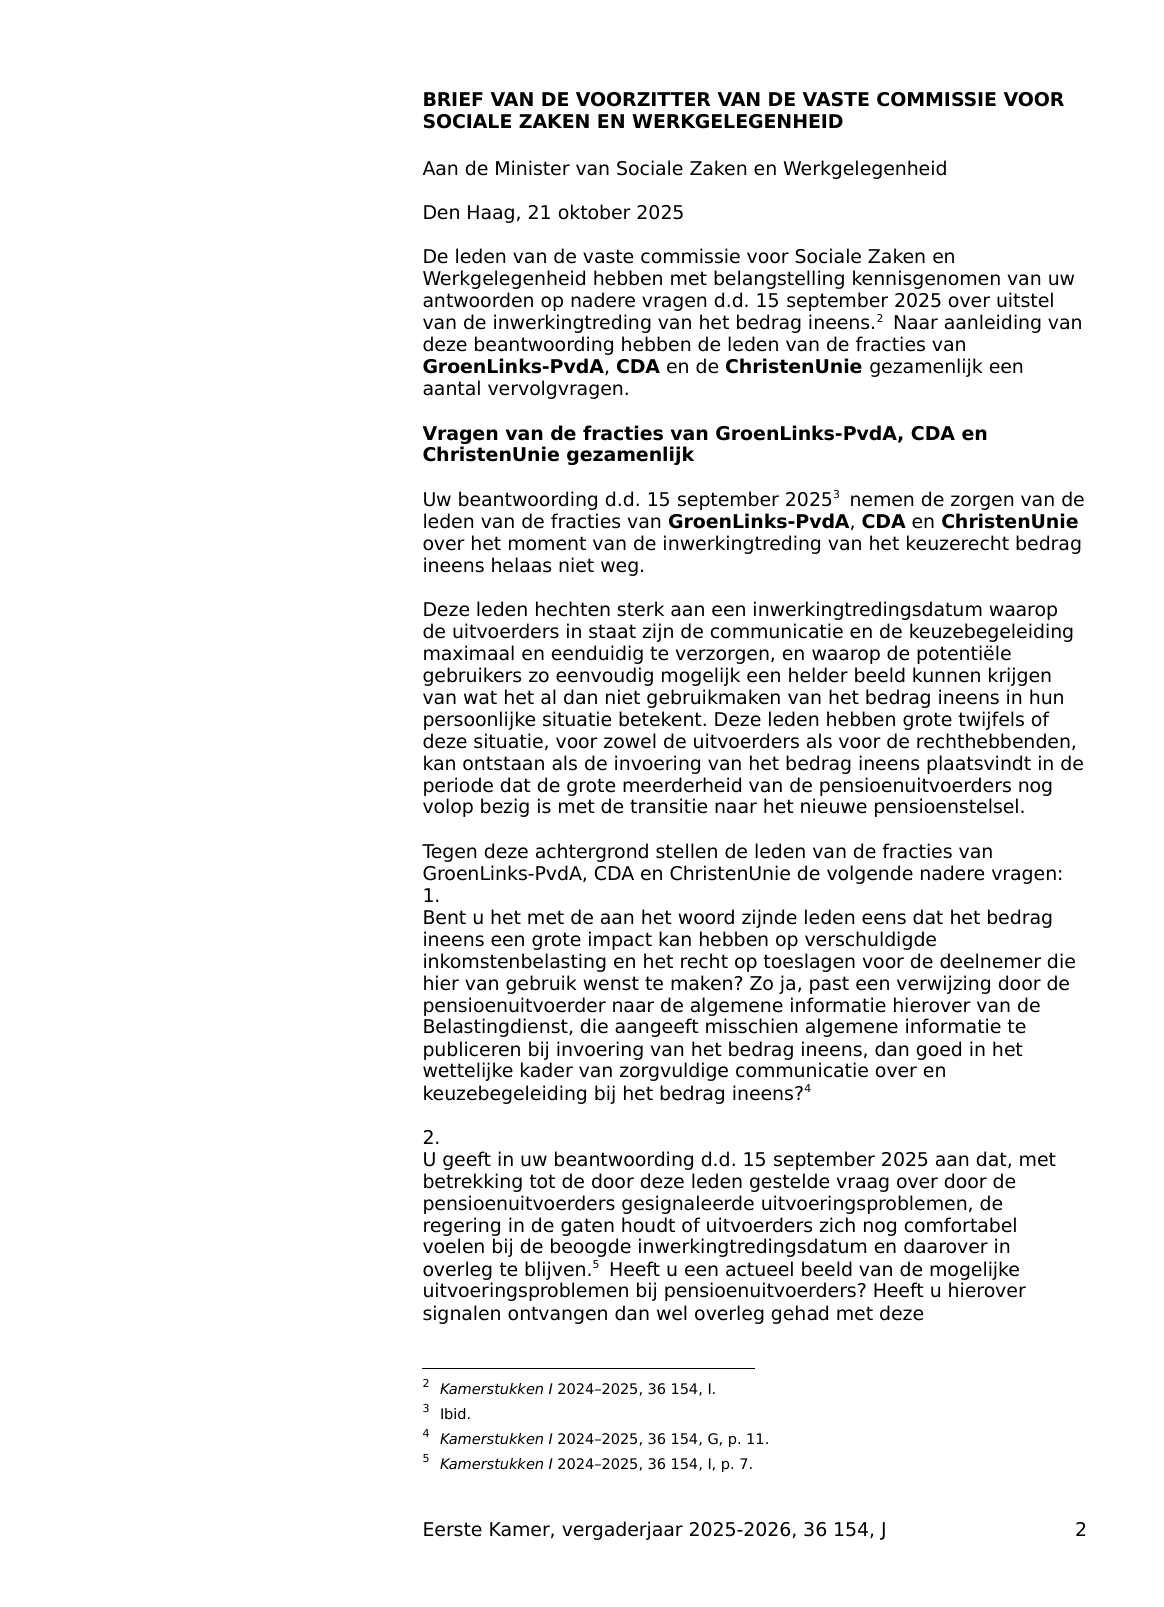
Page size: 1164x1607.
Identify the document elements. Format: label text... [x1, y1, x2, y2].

text 1. [422, 884, 1087, 907]
text Deze leden hechten sterk aan een inwerkingtredingsdatum waarop de uitvoerders in staat zijn de communicatie en de keuzebegeleiding maximaal en eenduidig te verzorgen, en waarop de potentiële gebruikers zo eenvoudig mogelijk een helder beeld kunnen krijgen van wat het al dan niet gebruikmaken van het bedrag ineens in hun persoonlijke situatie betekent. Deze leden hebben grote twijfels of deze situatie, voor zowel de uitvoerders als voor de rechthebbenden, kan ontstaan als de invoering van het bedrag ineens plaatsvindt in de periode dat de grote meerderheid van de pensioenuitvoerders nog volop bezig is met de transitie naar het nieuwe pensioenstelsel. [422, 599, 1087, 818]
text Bent u het met de aan het woord zijnde leden eens dat het bedrag ineens een grote impact kan hebben op verschuldigde inkomstenbelasting en het recht op toeslagen voor de deelnemer die hier van gebruik wenst te maken? Zo ja, past een verwijzing door de pensioenuitvoerder naar de algemene informatie hierover van de Belastingdienst, die aangeeft misschien algemene informatie te publiceren bij invoering van het bedrag ineens, dan goed in het wettelijke kader van zorgvuldige communicatie over en keuzebegeleiding bij het bedrag ineens? [422, 907, 1087, 1104]
text Kamerstukken I 2024–2025, 36 154, I, p. 7. [422, 1452, 1087, 1474]
text Den Haag, 21 oktober 2025 [422, 202, 1087, 224]
text U geeft in uw beantwoording d.d. 15 september 2025 aan dat, met betrekking tot de door deze leden gestelde vraag over door de pensioenuitvoerders gesignaleerde uitvoeringsproblemen, de regering in de gaten houdt of uitvoerders zich nog comfortabel voelen bij de beoogde inwerkingtredingsdatum en daarover in overleg te blijven. Heeft u een actueel beeld van de mogelijke uitvoeringsproblemen bij pensioenuitvoerders? Heeft u hierover signalen ontvangen dan wel overleg gehad met deze [422, 1148, 1087, 1324]
text Ibid. [422, 1402, 1087, 1424]
text Uw beantwoording d.d. 15 september 2025 nemen de zorgen van de leden van de fracties van GroenLinks-PvdA, CDA en ChristenUnie over het moment van de inwerkingtreding van het keuzerecht bedrag ineens helaas niet weg. [422, 488, 1087, 576]
text Tegen deze achtergrond stellen de leden van de fracties van GroenLinks-PvdA, CDA en ChristenUnie de volgende nadere vragen: [422, 841, 1087, 884]
text Kamerstukken I 2024–2025, 36 154, G, p. 11. [422, 1427, 1087, 1449]
subtitle Vragen van de fracties van GroenLinks-PvdA, CDA en ChristenUnie gezamenlijk [422, 422, 1087, 466]
text Aan de Minister van Sociale Zaken en Werkgelegenheid [422, 158, 1087, 180]
subtitle BRIEF VAN DE VOORZITTER VAN DE VASTE COMMISSIE VOOR SOCIALE ZAKEN EN WERKGELEGENHEID [422, 89, 1087, 133]
text De leden van de vaste commissie voor Sociale Zaken en Werkgelegenheid hebben met belangstelling kennisgenomen van uw antwoorden op nadere vragen d.d. 15 september 2025 over uitstel van de inwerkingtreding van het bedrag ineens. Naar aanleiding van deze beantwoording hebben de leden van de fracties van GroenLinks-PvdA, CDA en de ChristenUnie gezamenlijk een aantal vervolgvragen. [422, 246, 1087, 400]
text 2. [422, 1127, 1087, 1148]
text Kamerstukken I 2024–2025, 36 154, I. [422, 1377, 1087, 1399]
